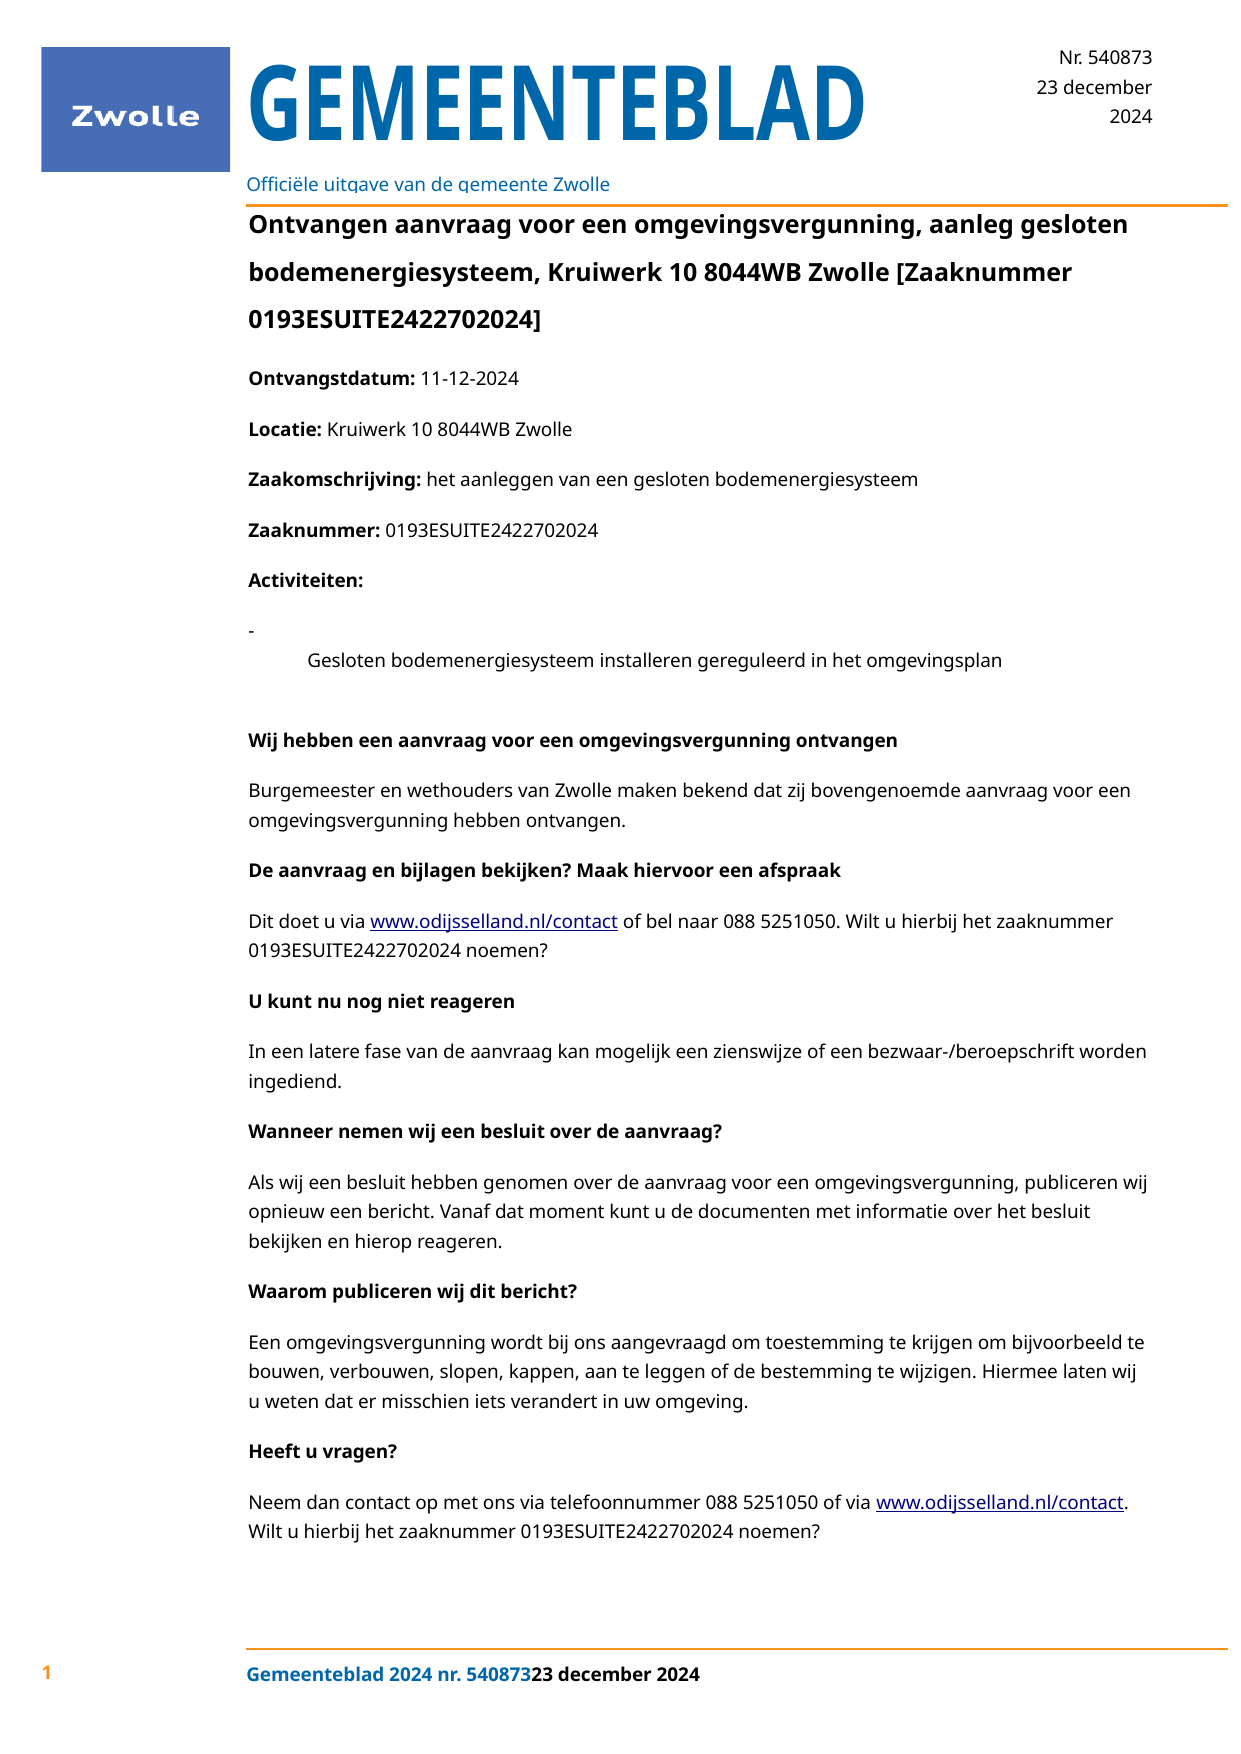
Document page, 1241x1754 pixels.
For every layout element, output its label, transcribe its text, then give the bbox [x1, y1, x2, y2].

text Wij hebben een aanvraag voor een omgevingsvergunning ontvangen [248, 727, 1152, 753]
text Zaaknummer: 0193ESUITE2422702024 [248, 517, 1152, 542]
text In een latere fase van de aanvraag kan mogelijk een zienswijze of een bezwaar-/beroepschrift worden ingediend. [248, 1038, 1152, 1094]
text Burgemeester en wethouders van Zwolle maken bekend dat zij bovengenoemde aanvraag voor een omgevingsvergunning hebben ontvangen. [248, 778, 1152, 833]
text Zaakomschrijving: het aanleggen van een gesloten bodemenergiesysteem [248, 466, 1152, 492]
text Als wij een besluit hebben genomen over de aanvraag voor een omgevingsvergunning, publiceren wij opnieuw een bericht. Vanaf dat moment kunt u de documenten met informatie over het besluit bekijken en hierop reageren. [248, 1169, 1152, 1254]
text Wanneer nemen wij een besluit over de aanvraag? [248, 1118, 1152, 1144]
text Activiteiten: [248, 567, 1152, 593]
text Waarom publiceren wij dit bericht? [248, 1278, 1152, 1304]
text Een omgevingsvergunning wordt bij ons aangevraagd om toestemming te krijgen om bijvoorbeeld te bouwen, verbouwen, slopen, kappen, aan te leggen of de bestemming te wijzigen. Hiermee laten wij u weten dat er misschien iets verandert in uw omgeving. [248, 1329, 1152, 1414]
text Ontvangen aanvraag voor een omgevingsvergunning, aanleg gesloten bodemenergiesysteem, Kruiwerk 10 8044WB Zwolle [Zaaknummer 0193ESUITE2422702024] [248, 207, 1152, 336]
text Locatie: Kruiwerk 10 8044WB Zwolle [248, 416, 1152, 442]
text Heeft u vragen? [248, 1438, 1152, 1464]
picture [41, 47, 231, 172]
text Neem dan contact op met ons via telefoonnummer 088 5251050 of via www.odijsselland.nl/contact. Wilt u hierbij het zaaknummer 0193ESUITE2422702024 noemen? [248, 1489, 1152, 1544]
text Dit doet u via www.odijsselland.nl/contact of bel naar 088 5251050. Wilt u hierbij het zaaknummer 0193ESUITE2422702024 noemen? [248, 908, 1152, 963]
list Gesloten bodemenergiesysteem installeren gereguleerd in het omgevingsplan [248, 647, 1152, 673]
text Ontvangstdatum: 11-12-2024 [248, 366, 1152, 391]
text U kunt nu nog niet reageren [248, 988, 1152, 1014]
text De aanvraag en bijlagen bekijken? Maak hiervoor een afspraak [248, 858, 1152, 883]
